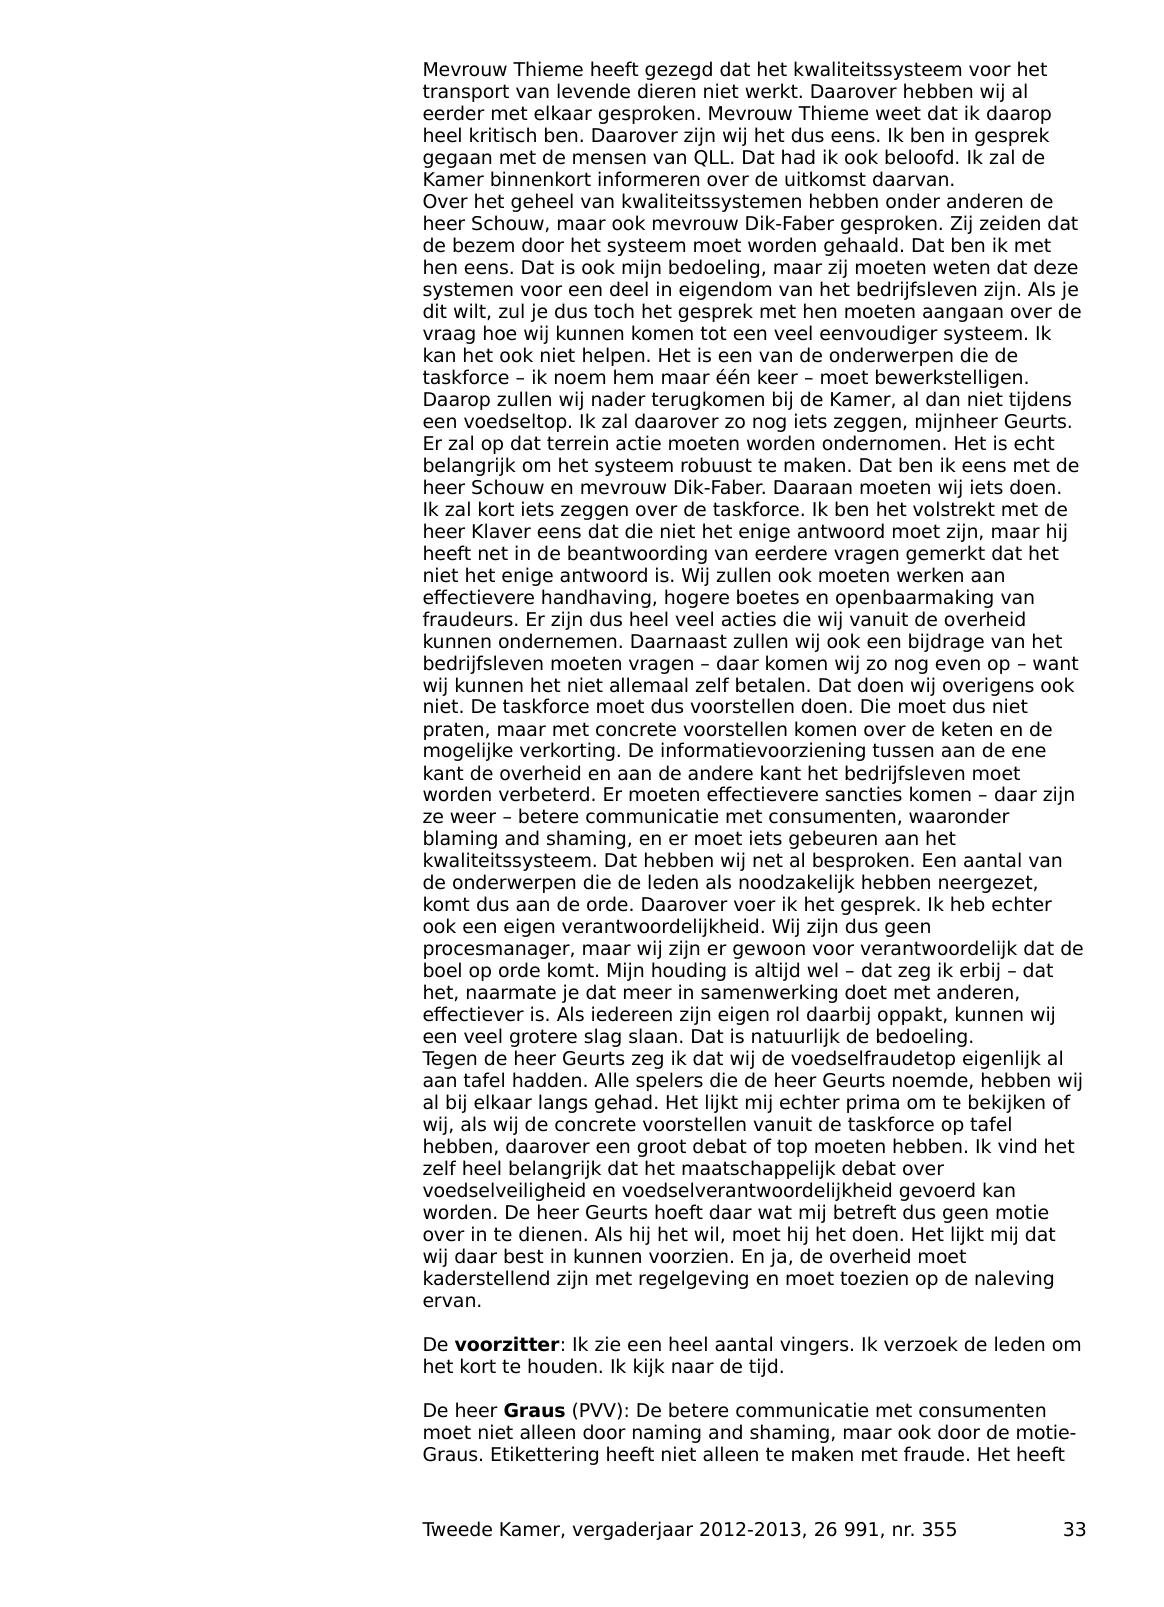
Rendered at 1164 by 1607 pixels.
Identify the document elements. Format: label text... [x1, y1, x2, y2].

text De voorzitter: Ik zie een heel aantal vingers. Ik verzoek de leden om het kort te houden. Ik kijk naar de tijd. [422, 1334, 1087, 1378]
text Over het geheel van kwaliteitssystemen hebben onder anderen de heer Schouw, maar ook mevrouw Dik-Faber gesproken. Zij zeiden dat de bezem door het systeem moet worden gehaald. Dat ben ik met hen eens. Dat is ook mijn bedoeling, maar zij moeten weten dat deze systemen voor een deel in eigendom van het bedrijfsleven zijn. Als je dit wilt, zul je dus toch het gesprek met hen moeten aangaan over de vraag hoe wij kunnen komen tot een veel eenvoudiger systeem. Ik kan het ook niet helpen. Het is een van de onderwerpen die de taskforce – ik noem hem maar één keer – moet bewerkstelligen. Daarop zullen wij nader terugkomen bij de Kamer, al dan niet tijdens een voedseltop. Ik zal daarover zo nog iets zeggen, mijnheer Geurts. Er zal op dat terrein actie moeten worden ondernomen. Het is echt belangrijk om het systeem robuust te maken. Dat ben ik eens met de heer Schouw en mevrouw Dik-Faber. Daaraan moeten wij iets doen. [422, 191, 1087, 499]
text Ik zal kort iets zeggen over de taskforce. Ik ben het volstrekt met de heer Klaver eens dat die niet het enige antwoord moet zijn, maar hij heeft net in de beantwoording van eerdere vragen gemerkt dat het niet het enige antwoord is. Wij zullen ook moeten werken aan effectievere handhaving, hogere boetes en openbaarmaking van fraudeurs. Er zijn dus heel veel acties die wij vanuit de overheid kunnen ondernemen. Daarnaast zullen wij ook een bijdrage van het bedrijfsleven moeten vragen – daar komen wij zo nog even op – want wij kunnen het niet allemaal zelf betalen. Dat doen wij overigens ook niet. De taskforce moet dus voorstellen doen. Die moet dus niet praten, maar met concrete voorstellen komen over de keten en de mogelijke verkorting. De informatievoorziening tussen aan de ene kant de overheid en aan de andere kant het bedrijfsleven moet worden verbeterd. Er moeten effectievere sancties komen – daar zijn ze weer – betere communicatie met consumenten, waaronder blaming and shaming, en er moet iets gebeuren aan het kwaliteitssysteem. Dat hebben wij net al besproken. Een aantal van de onderwerpen die de leden als noodzakelijk hebben neergezet, komt dus aan de orde. Daarover voer ik het gesprek. Ik heb echter ook een eigen verantwoordelijkheid. Wij zijn dus geen procesmanager, maar wij zijn er gewoon voor verantwoordelijk dat de boel op orde komt. Mijn houding is altijd wel – dat zeg ik erbij – dat het, naarmate je dat meer in samenwerking doet met anderen, effectiever is. Als iedereen zijn eigen rol daarbij oppakt, kunnen wij een veel grotere slag slaan. Dat is natuurlijk de bedoeling. [422, 499, 1087, 1048]
text De heer Graus (PVV): De betere communicatie met consumenten moet niet alleen door naming and shaming, maar ook door de motie-Graus. Etikettering heeft niet alleen te maken met fraude. Het heeft [422, 1400, 1087, 1466]
text Mevrouw Thieme heeft gezegd dat het kwaliteitssysteem voor het transport van levende dieren niet werkt. Daarover hebben wij al eerder met elkaar gesproken. Mevrouw Thieme weet dat ik daarop heel kritisch ben. Daarover zijn wij het dus eens. Ik ben in gesprek gegaan met de mensen van QLL. Dat had ik ook beloofd. Ik zal de Kamer binnenkort informeren over de uitkomst daarvan. [422, 59, 1087, 191]
text Tegen de heer Geurts zeg ik dat wij de voedselfraudetop eigenlijk al aan tafel hadden. Alle spelers die de heer Geurts noemde, hebben wij al bij elkaar langs gehad. Het lijkt mij echter prima om te bekijken of wij, als wij de concrete voorstellen vanuit de taskforce op tafel hebben, daarover een groot debat of top moeten hebben. Ik vind het zelf heel belangrijk dat het maatschappelijk debat over voedselveiligheid en voedselverantwoordelijkheid gevoerd kan worden. De heer Geurts hoeft daar wat mij betreft dus geen motie over in te dienen. Als hij het wil, moet hij het doen. Het lijkt mij dat wij daar best in kunnen voorzien. En ja, de overheid moet kaderstellend zijn met regelgeving en moet toezien op de naleving ervan. [422, 1048, 1087, 1312]
